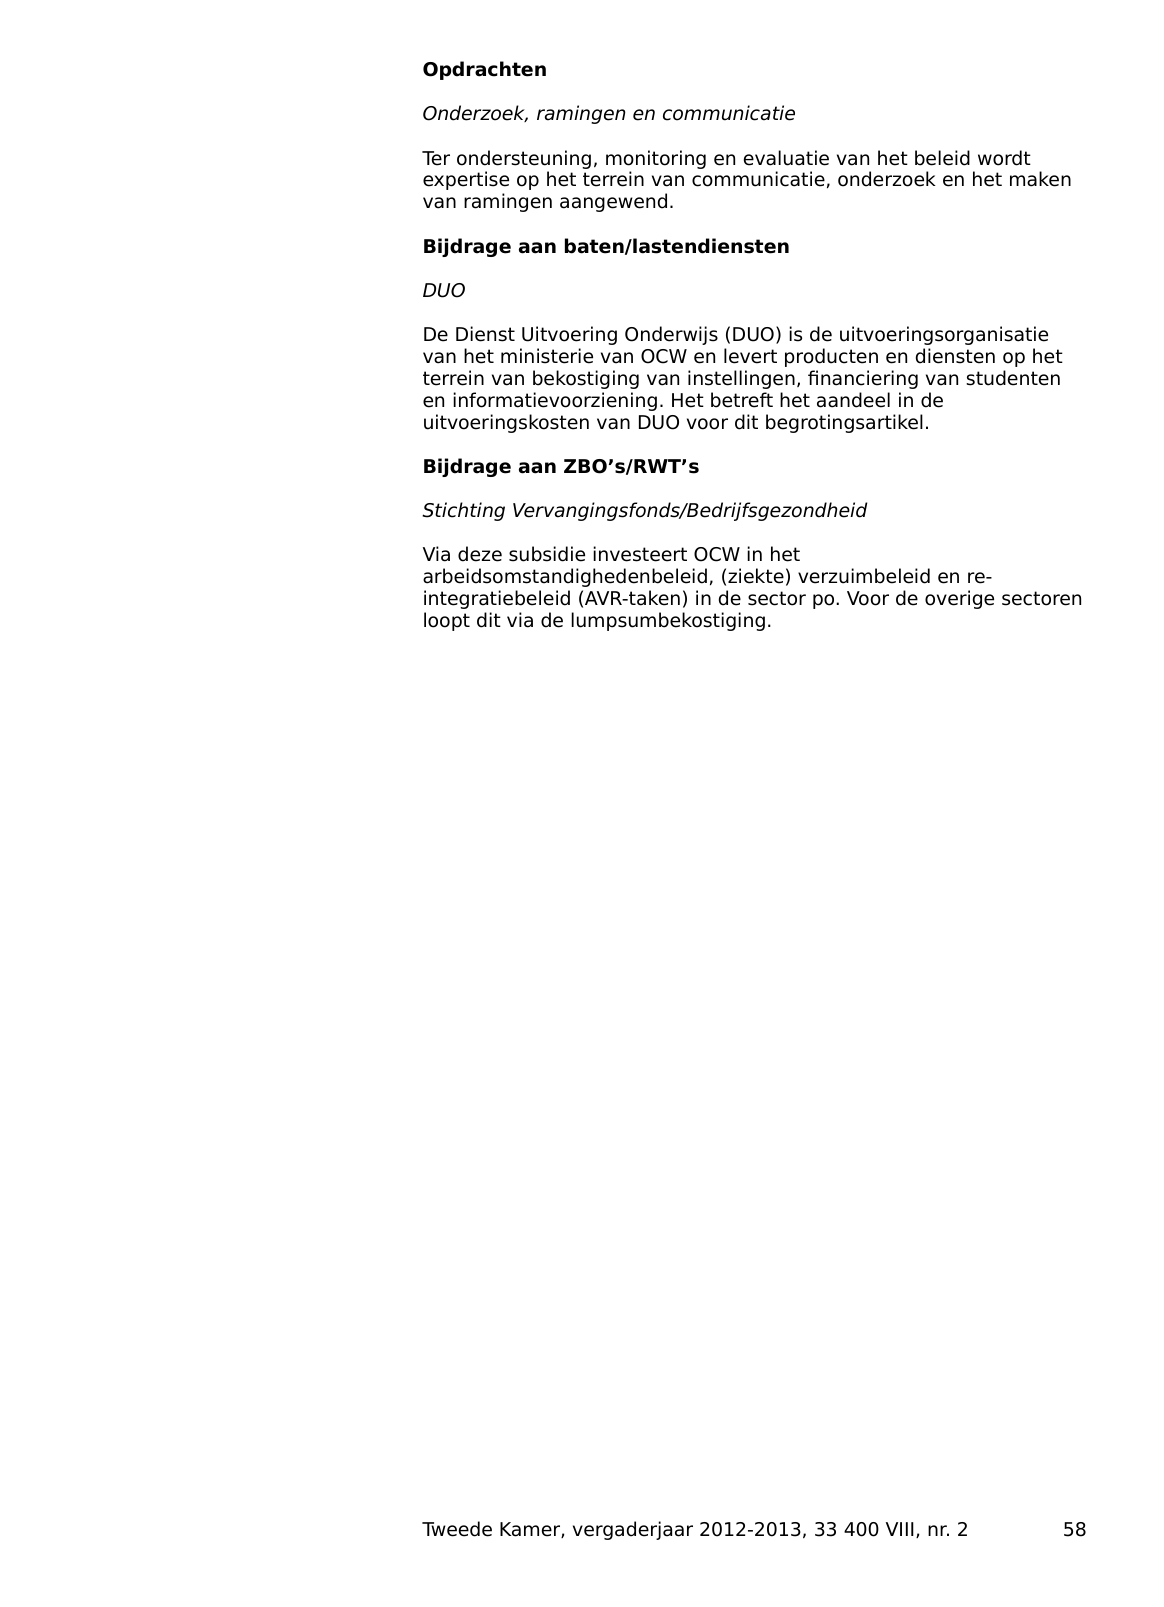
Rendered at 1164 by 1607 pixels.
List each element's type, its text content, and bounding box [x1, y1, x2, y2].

subtitle Stichting Vervangingsfonds/Bedrijfsgezondheid [422, 500, 1087, 522]
text Ter ondersteuning, monitoring en evaluatie van het beleid wordt expertise op het terrein van communicatie, onderzoek en het maken van ramingen aangewend. [422, 147, 1087, 213]
subtitle Bijdrage aan ZBO’s/RWT’s [422, 456, 1087, 478]
subtitle Onderzoek, ramingen en communicatie [422, 103, 1087, 125]
text De Dienst Uitvoering Onderwijs (DUO) is de uitvoeringsorganisatie van het ministerie van OCW en levert producten en diensten op het terrein van bekostiging van instellingen, financiering van studenten en informatievoorziening. Het betreft het aandeel in de uitvoeringskosten van DUO voor dit begrotingsartikel. [422, 324, 1087, 434]
subtitle Bijdrage aan baten/lastendiensten [422, 236, 1087, 257]
text Via deze subsidie investeert OCW in het arbeidsomstandighedenbeleid, (ziekte) verzuimbeleid en re-integratiebeleid (AVR-taken) in de sector po. Voor de overige sectoren loopt dit via de lumpsumbekostiging. [422, 544, 1087, 632]
subtitle Opdrachten [422, 59, 1087, 81]
subtitle DUO [422, 280, 1087, 302]
